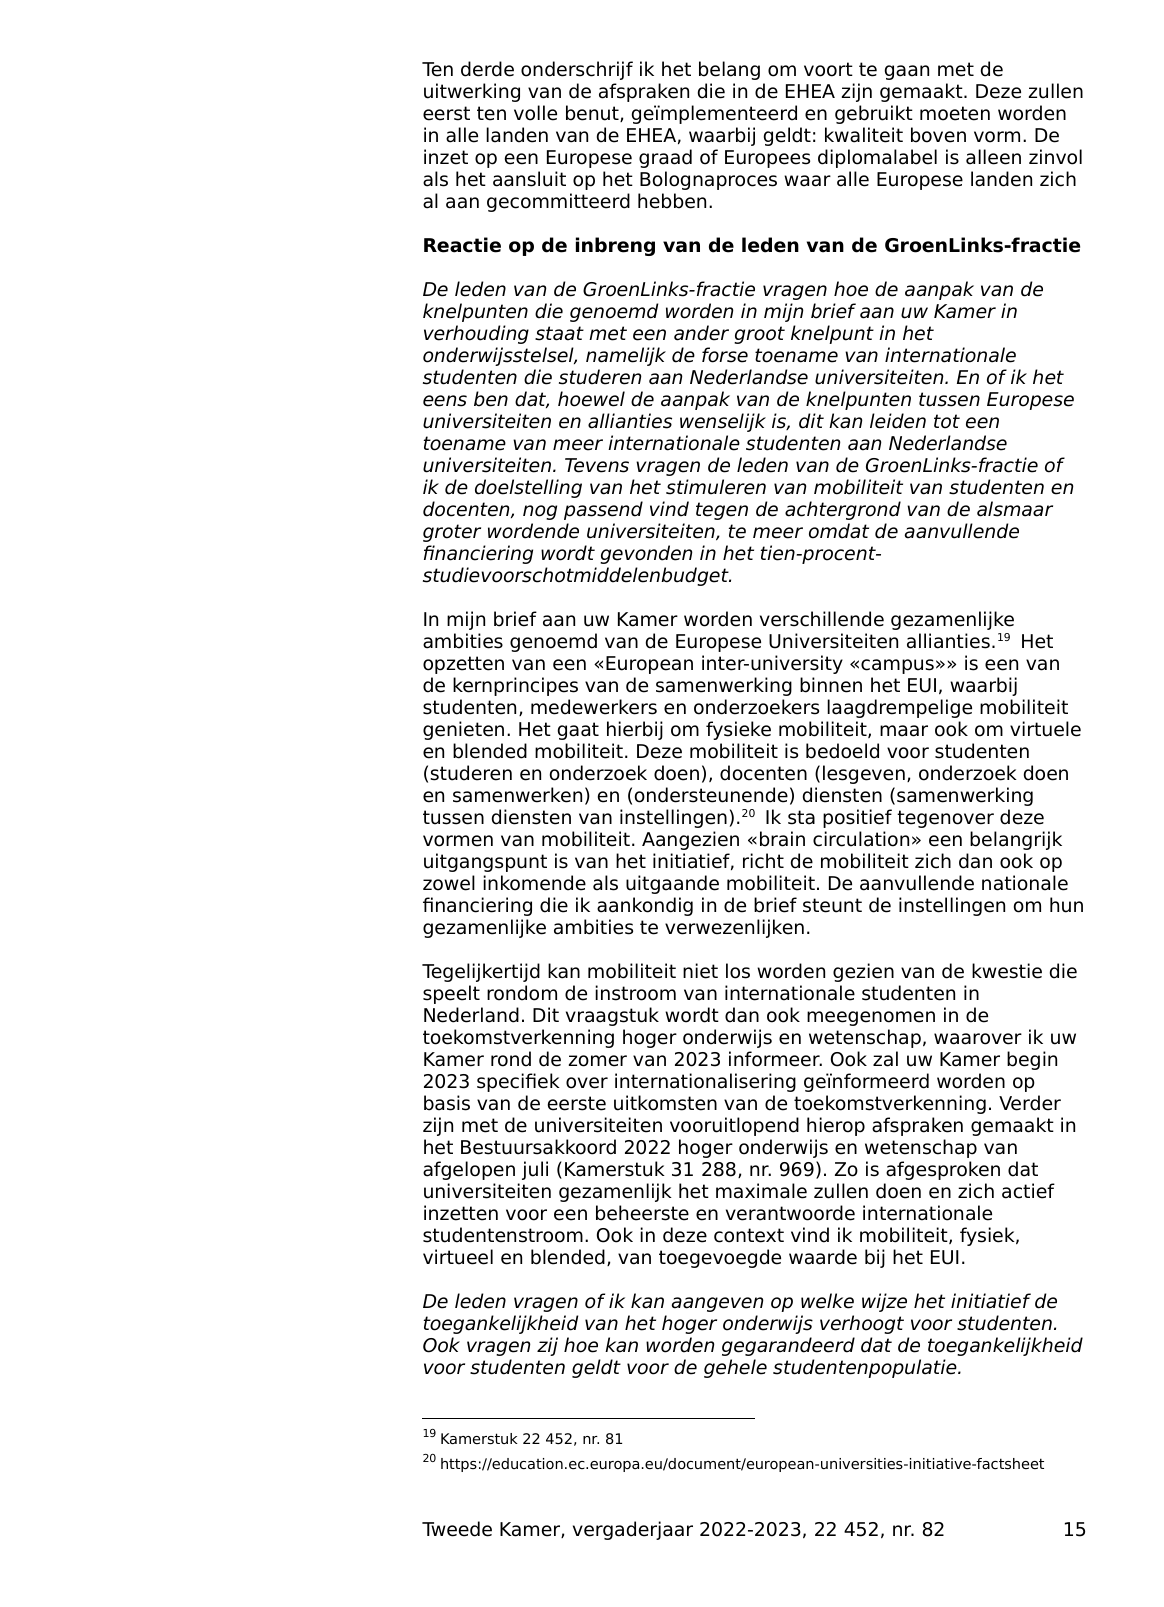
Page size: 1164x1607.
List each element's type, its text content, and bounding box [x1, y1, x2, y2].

text In mijn brief aan uw Kamer worden verschillende gezamenlijke ambities genoemd van de Europese Universiteiten allianties. Het opzetten van een «European inter-university «campus»» is een van de kernprincipes van de samenwerking binnen het EUI, waarbij studenten, medewerkers en onderzoekers laagdrempelige mobiliteit genieten. Het gaat hierbij om fysieke mobiliteit, maar ook om virtuele en blended mobiliteit. Deze mobiliteit is bedoeld voor studenten (studeren en onderzoek doen), docenten (lesgeven, onderzoek doen en samenwerken) en (ondersteunende) diensten (samenwerking tussen diensten van instellingen). Ik sta positief tegenover deze vormen van mobiliteit. Aangezien «brain circulation» een belangrijk uitgangspunt is van het initiatief, richt de mobiliteit zich dan ook op zowel inkomende als uitgaande mobiliteit. De aanvullende nationale financiering die ik aankondig in de brief steunt de instellingen om hun gezamenlijke ambities te verwezenlijken. [422, 609, 1087, 939]
text Kamerstuk 22 452, nr. 81 [422, 1427, 1087, 1449]
text https://education.ec.europa.eu/document/european-universities-initiative-factsheet [422, 1452, 1087, 1474]
text De leden van de GroenLinks-fractie vragen hoe de aanpak van de knelpunten die genoemd worden in mijn brief aan uw Kamer in verhouding staat met een ander groot knelpunt in het onderwijsstelsel, namelijk de forse toename van internationale studenten die studeren aan Nederlandse universiteiten. En of ik het eens ben dat, hoewel de aanpak van de knelpunten tussen Europese universiteiten en allianties wenselijk is, dit kan leiden tot een toename van meer internationale studenten aan Nederlandse universiteiten. Tevens vragen de leden van de GroenLinks-fractie of ik de doelstelling van het stimuleren van mobiliteit van studenten en docenten, nog passend vind tegen de achtergrond van de alsmaar groter wordende universiteiten, te meer omdat de aanvullende financiering wordt gevonden in het tien-procent-studievoorschotmiddelenbudget. [422, 279, 1087, 587]
text De leden vragen of ik kan aangeven op welke wijze het initiatief de toegankelijkheid van het hoger onderwijs verhoogt voor studenten. Ook vragen zij hoe kan worden gegarandeerd dat de toegankelijkheid voor studenten geldt voor de gehele studentenpopulatie. [422, 1291, 1087, 1379]
subtitle Reactie op de inbreng van de leden van de GroenLinks-fractie [422, 235, 1087, 257]
text Tegelijkertijd kan mobiliteit niet los worden gezien van de kwestie die speelt rondom de instroom van internationale studenten in Nederland. Dit vraagstuk wordt dan ook meegenomen in de toekomstverkenning hoger onderwijs en wetenschap, waarover ik uw Kamer rond de zomer van 2023 informeer. Ook zal uw Kamer begin 2023 specifiek over internationalisering geïnformeerd worden op basis van de eerste uitkomsten van de toekomstverkenning. Verder zijn met de universiteiten vooruitlopend hierop afspraken gemaakt in het Bestuursakkoord 2022 hoger onderwijs en wetenschap van afgelopen juli (Kamerstuk 31 288, nr. 969). Zo is afgesproken dat universiteiten gezamenlijk het maximale zullen doen en zich actief inzetten voor een beheerste en verantwoorde internationale studentenstroom. Ook in deze context vind ik mobiliteit, fysiek, virtueel en blended, van toegevoegde waarde bij het EUI. [422, 961, 1087, 1269]
text Ten derde onderschrijf ik het belang om voort te gaan met de uitwerking van de afspraken die in de EHEA zijn gemaakt. Deze zullen eerst ten volle benut, geïmplementeerd en gebruikt moeten worden in alle landen van de EHEA, waarbij geldt: kwaliteit boven vorm. De inzet op een Europese graad of Europees diplomalabel is alleen zinvol als het aansluit op het Bolognaproces waar alle Europese landen zich al aan gecommitteerd hebben. [422, 59, 1087, 213]
